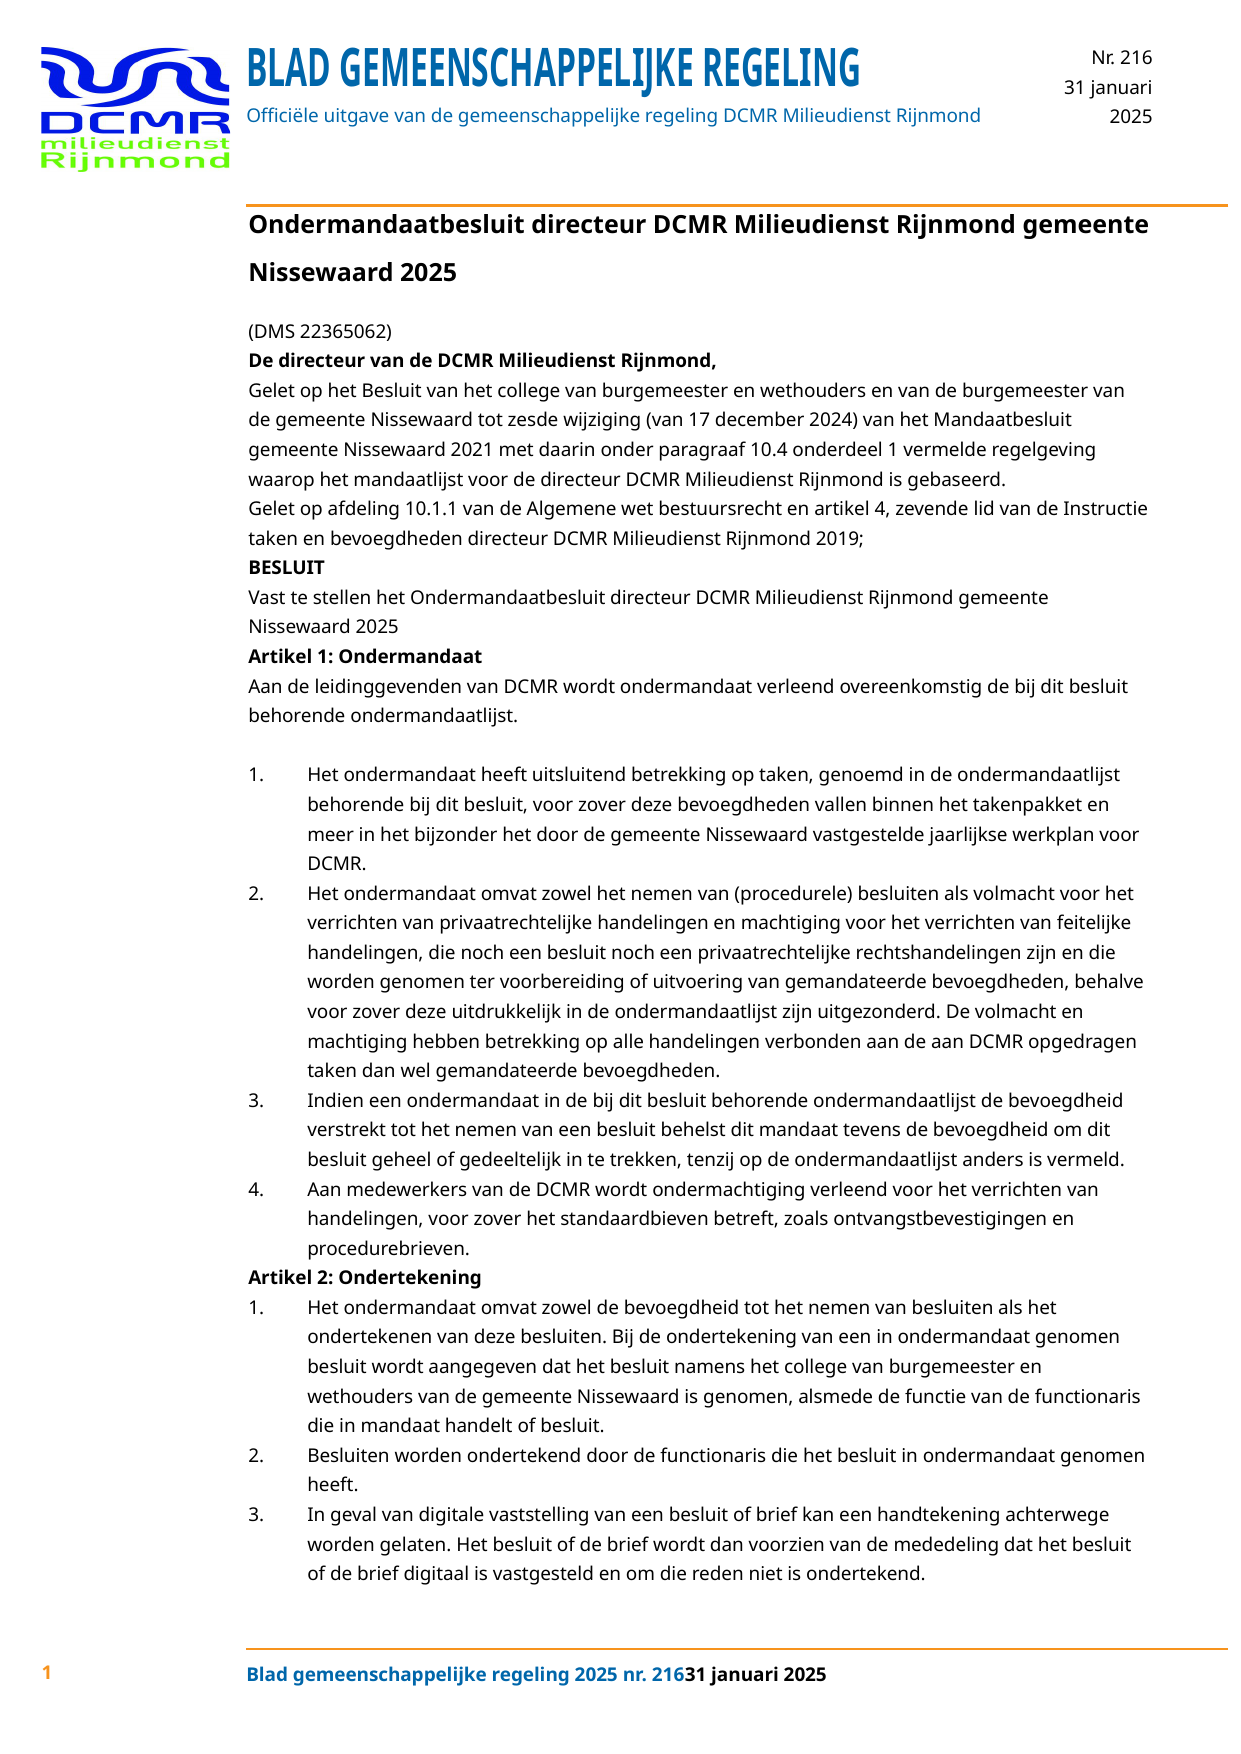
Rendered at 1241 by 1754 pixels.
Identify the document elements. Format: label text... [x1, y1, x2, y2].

text Artikel 2: Ondertekening [248, 1264, 1152, 1290]
list Het ondermandaat heeft uitsluitend betrekking op taken, genoemd in de ondermandaatlijst behorende bij dit besluit, voor zover deze bevoegdheden vallen binnen het takenpakket en meer in het bijzonder het door de gemeente Nissewaard vastgestelde jaarlijkse werkplan voor DCMR. [248, 762, 1152, 876]
list Het ondermandaat omvat zowel het nemen van (procedurele) besluiten als volmacht voor het verrichten van privaatrechtelijke handelingen en machtiging voor het verrichten van feitelijke handelingen, die noch een besluit noch een privaatrechtelijke rechtshandelingen zijn en die worden genomen ter voorbereiding of uitvoering van gemandateerde bevoegdheden, behalve voor zover deze uitdrukkelijk in de ondermandaatlijst zijn uitgezonderd. De volmacht en machtiging hebben betrekking op alle handelingen verbonden aan de aan DCMR opgedragen taken dan wel gemandateerde bevoegdheden. [248, 880, 1152, 1083]
text (DMS 22365062) [248, 318, 1152, 344]
list Besluiten worden ondertekend door de functionaris die het besluit in ondermandaat genomen heeft. [248, 1442, 1152, 1497]
list Aan medewerkers van de DCMR wordt ondermachtiging verleend voor het verrichten van handelingen, voor zover het standaardbieven betreft, zoals ontvangstbevestigingen en procedurebrieven. [248, 1176, 1152, 1261]
text BESLUIT [248, 554, 1152, 580]
text Vast te stellen het Ondermandaatbesluit directeur DCMR Milieudienst Rijnmond gemeente Nissewaard 2025 [248, 584, 1152, 639]
text Gelet op het Besluit van het college van burgemeester en wethouders en van de burgemeester van de gemeente Nissewaard tot zesde wijziging (van 17 december 2024) van het Mandaatbesluit gemeente Nissewaard 2021 met daarin onder paragraaf 10.4 onderdeel 1 vermelde regelgeving waarop het mandaatlijst voor de directeur DCMR Milieudienst Rijnmond is gebaseerd. [248, 377, 1152, 492]
list In geval van digitale vaststelling van een besluit of brief kan een handtekening achterwege worden gelaten. Het besluit of de brief wordt dan voorzien van de mededeling dat het besluit of de brief digitaal is vastgesteld en om die reden niet is ondertekend. [248, 1501, 1152, 1586]
text Gelet op afdeling 10.1.1 van de Algemene wet bestuursrecht en artikel 4, zevende lid van de Instructie taken en bevoegdheden directeur DCMR Milieudienst Rijnmond 2019; [248, 495, 1152, 551]
text De directeur van de DCMR Milieudienst Rijnmond, [248, 347, 1152, 373]
list Indien een ondermandaat in de bij dit besluit behorende ondermandaatlijst de bevoegdheid verstrekt tot het nemen van een besluit behelst dit mandaat tevens de bevoegdheid om dit besluit geheel of gedeeltelijk in te trekken, tenzij op de ondermandaatlijst anders is vermeld. [248, 1087, 1152, 1172]
picture [41, 47, 231, 172]
list Het ondermandaat omvat zowel de bevoegdheid tot het nemen van besluiten als het ondertekenen van deze besluiten. Bij de ondertekening van een in ondermandaat genomen besluit wordt aangegeven dat het besluit namens het college van burgemeester en wethouders van de gemeente Nissewaard is genomen, alsmede de functie van de functionaris die in mandaat handelt of besluit. [248, 1294, 1152, 1438]
text Ondermandaatbesluit directeur DCMR Milieudienst Rijnmond gemeente Nissewaard 2025 [248, 207, 1152, 288]
text Aan de leidinggevenden van DCMR wordt ondermandaat verleend overeenkomstig de bij dit besluit behorende ondermandaatlijst. [248, 673, 1152, 728]
text Artikel 1: Ondermandaat [248, 643, 1152, 669]
